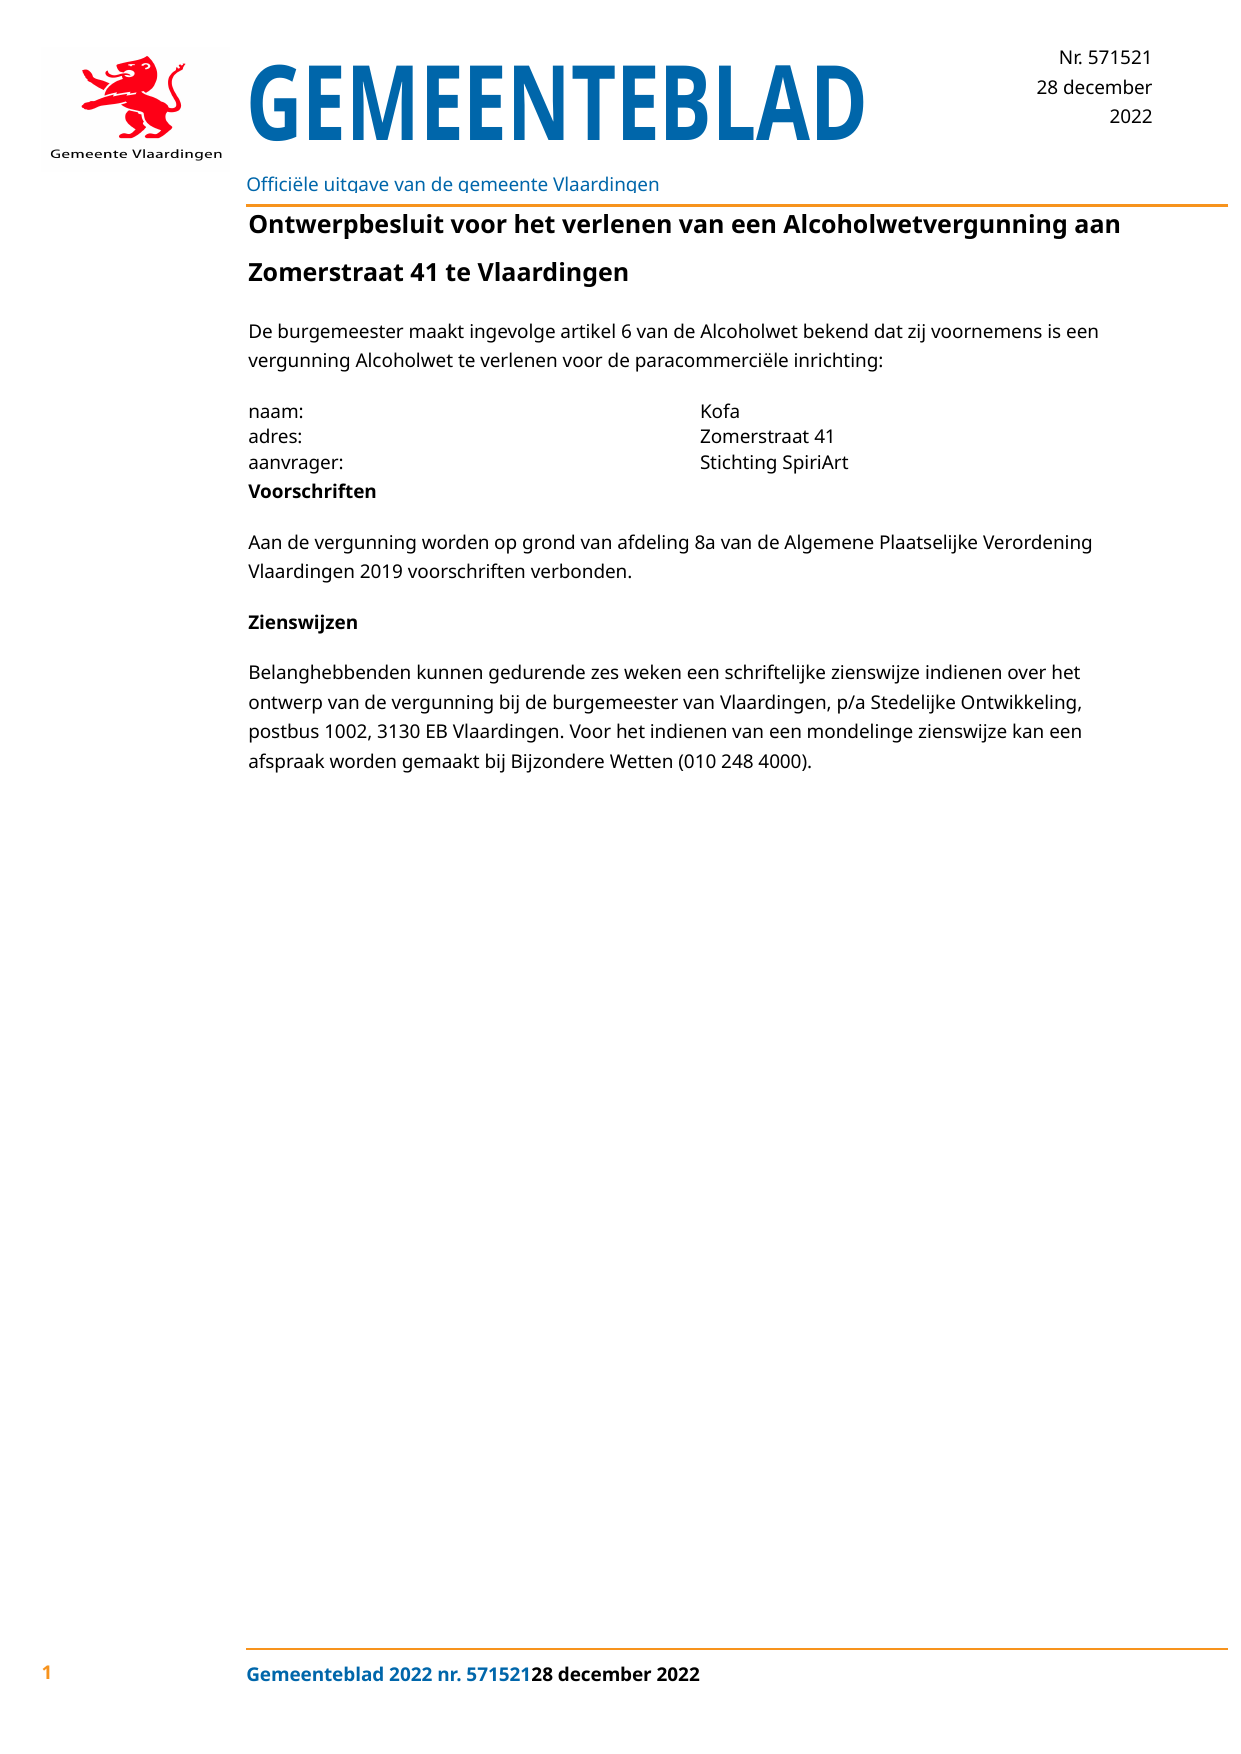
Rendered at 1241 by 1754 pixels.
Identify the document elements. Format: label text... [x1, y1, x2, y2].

text Voorschriften [248, 478, 1152, 504]
table_cell aanvrager: [248, 450, 700, 475]
picture [41, 47, 231, 172]
table_cell adres: [248, 424, 700, 449]
table_header naam: [248, 398, 700, 424]
text Zienswijzen [248, 609, 1152, 634]
text De burgemeester maakt ingevolge artikel 6 van de Alcoholwet bekend dat zij voornemens is een vergunning Alcoholwet te verlenen voor de paracommerciële inrichting: [248, 318, 1152, 373]
table_cell Zomerstraat 41 [700, 424, 1152, 449]
text Belanghebbenden kunnen gedurende zes weken een schriftelijke zienswijze indienen over het ontwerp van de vergunning bij de burgemeester van Vlaardingen, p/a Stedelijke Ontwikkeling, postbus 1002, 3130 EB Vlaardingen. Voor het indienen van een mondelinge zienswijze kan een afspraak worden gemaakt bij Bijzondere Wetten (010 248 4000). [248, 659, 1152, 774]
text Ontwerpbesluit voor het verlenen van een Alcoholwetvergunning aan Zomerstraat 41 te Vlaardingen [248, 207, 1152, 288]
table_cell Stichting SpiriArt [700, 450, 1152, 475]
text Aan de vergunning worden op grond van afdeling 8a van de Algemene Plaatselijke Verordening Vlaardingen 2019 voorschriften verbonden. [248, 529, 1152, 584]
table_header Kofa [700, 398, 1152, 424]
